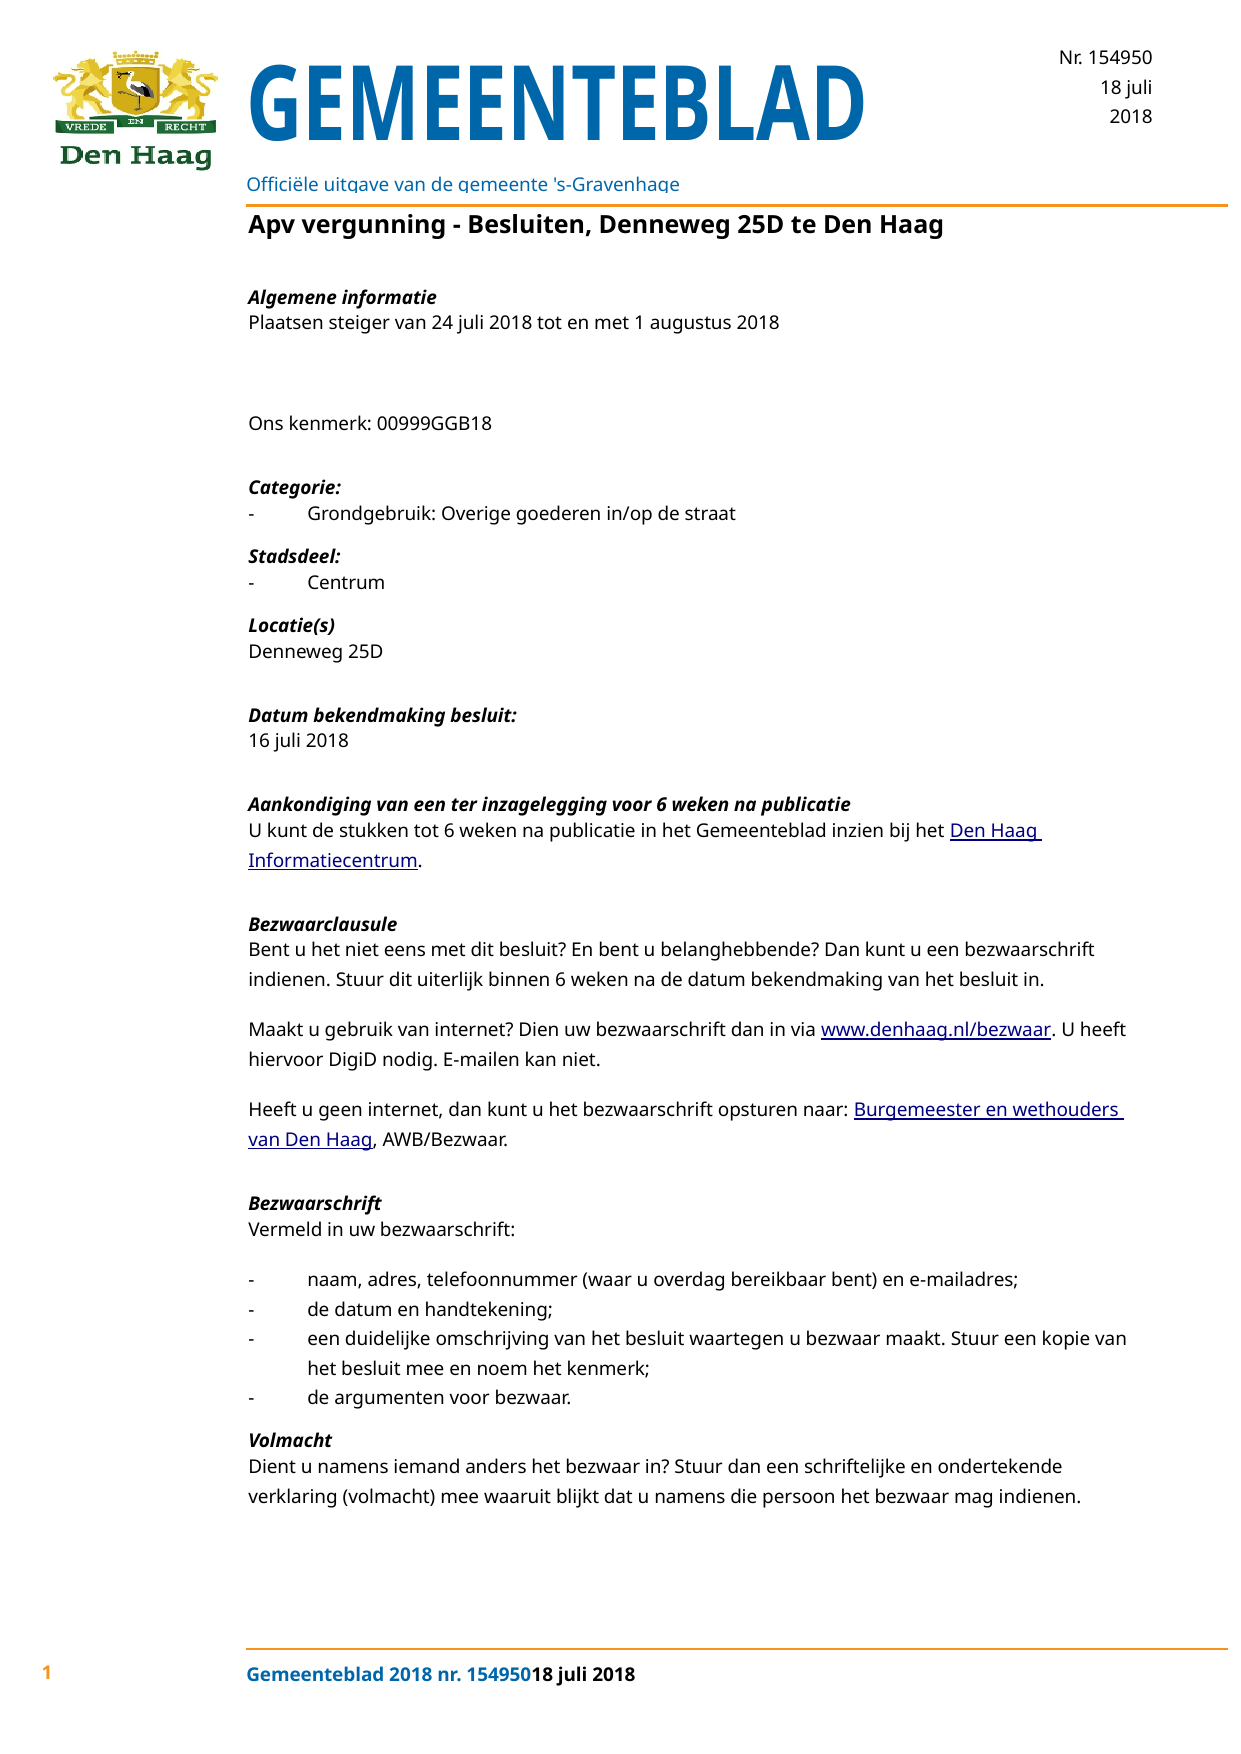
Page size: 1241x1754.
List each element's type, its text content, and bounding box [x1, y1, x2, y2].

text Denneweg 25D [248, 638, 1152, 663]
text Datum bekendmaking besluit: [248, 702, 1152, 727]
text Bezwaarclausule [248, 911, 1152, 936]
text Bezwaarschrift [248, 1190, 1152, 1216]
text Aankondiging van een ter inzagelegging voor 6 weken na publicatie [248, 791, 1152, 817]
text Volmacht [248, 1428, 1152, 1453]
list een duidelijke omschrijving van het besluit waartegen u bezwaar maakt. Stuur een kopie van het besluit mee en noem het kenmerk; [248, 1325, 1152, 1381]
list naam, adres, telefoonnummer (waar u overdag bereikbaar bent) en e-mailadres; [248, 1266, 1152, 1292]
text Dient u namens iemand anders het bezwaar in? Stuur dan een schriftelijke en ondertekende verklaring (volmacht) mee waaruit blijkt dat u namens die persoon het bezwaar mag indienen. [248, 1453, 1152, 1509]
list Grondgebruik: Overige goederen in/op de straat [248, 500, 1152, 526]
text Apv vergunning - Besluiten, Denneweg 25D te Den Haag [248, 207, 1152, 241]
text Algemene informatie [248, 284, 1152, 309]
picture [41, 47, 231, 172]
text Plaatsen steiger van 24 juli 2018 tot en met 1 augustus 2018 [248, 309, 1152, 335]
list de datum en handtekening; [248, 1296, 1152, 1321]
list Centrum [248, 569, 1152, 595]
text Maakt u gebruik van internet? Dien uw bezwaarschrift dan in via www.denhaag.nl/bezwaar. U heeft hiervoor DigiD nodig. E-mailen kan niet. [248, 1016, 1152, 1072]
text Ons kenmerk: 00999GGB18 [248, 410, 1152, 436]
list de argumenten voor bezwaar. [248, 1384, 1152, 1410]
text Stadsdeel: [248, 543, 1152, 569]
text Vermeld in uw bezwaarschrift: [248, 1216, 1152, 1241]
text Heeft u geen internet, dan kunt u het bezwaarschrift opsturen naar: Burgemeester en wethouders van Den Haag, AWB/Bezwaar. [248, 1096, 1152, 1152]
text Categorie: [248, 474, 1152, 500]
text Locatie(s) [248, 612, 1152, 638]
text Bent u het niet eens met dit besluit? En bent u belanghebbende? Dan kunt u een bezwaarschrift indienen. Stuur dit uiterlijk binnen 6 weken na de datum bekendmaking van het besluit in. [248, 936, 1152, 992]
text U kunt de stukken tot 6 weken na publicatie in het Gemeenteblad inzien bij het Den Haag Informatiecentrum. [248, 817, 1152, 872]
text 16 juli 2018 [248, 727, 1152, 753]
